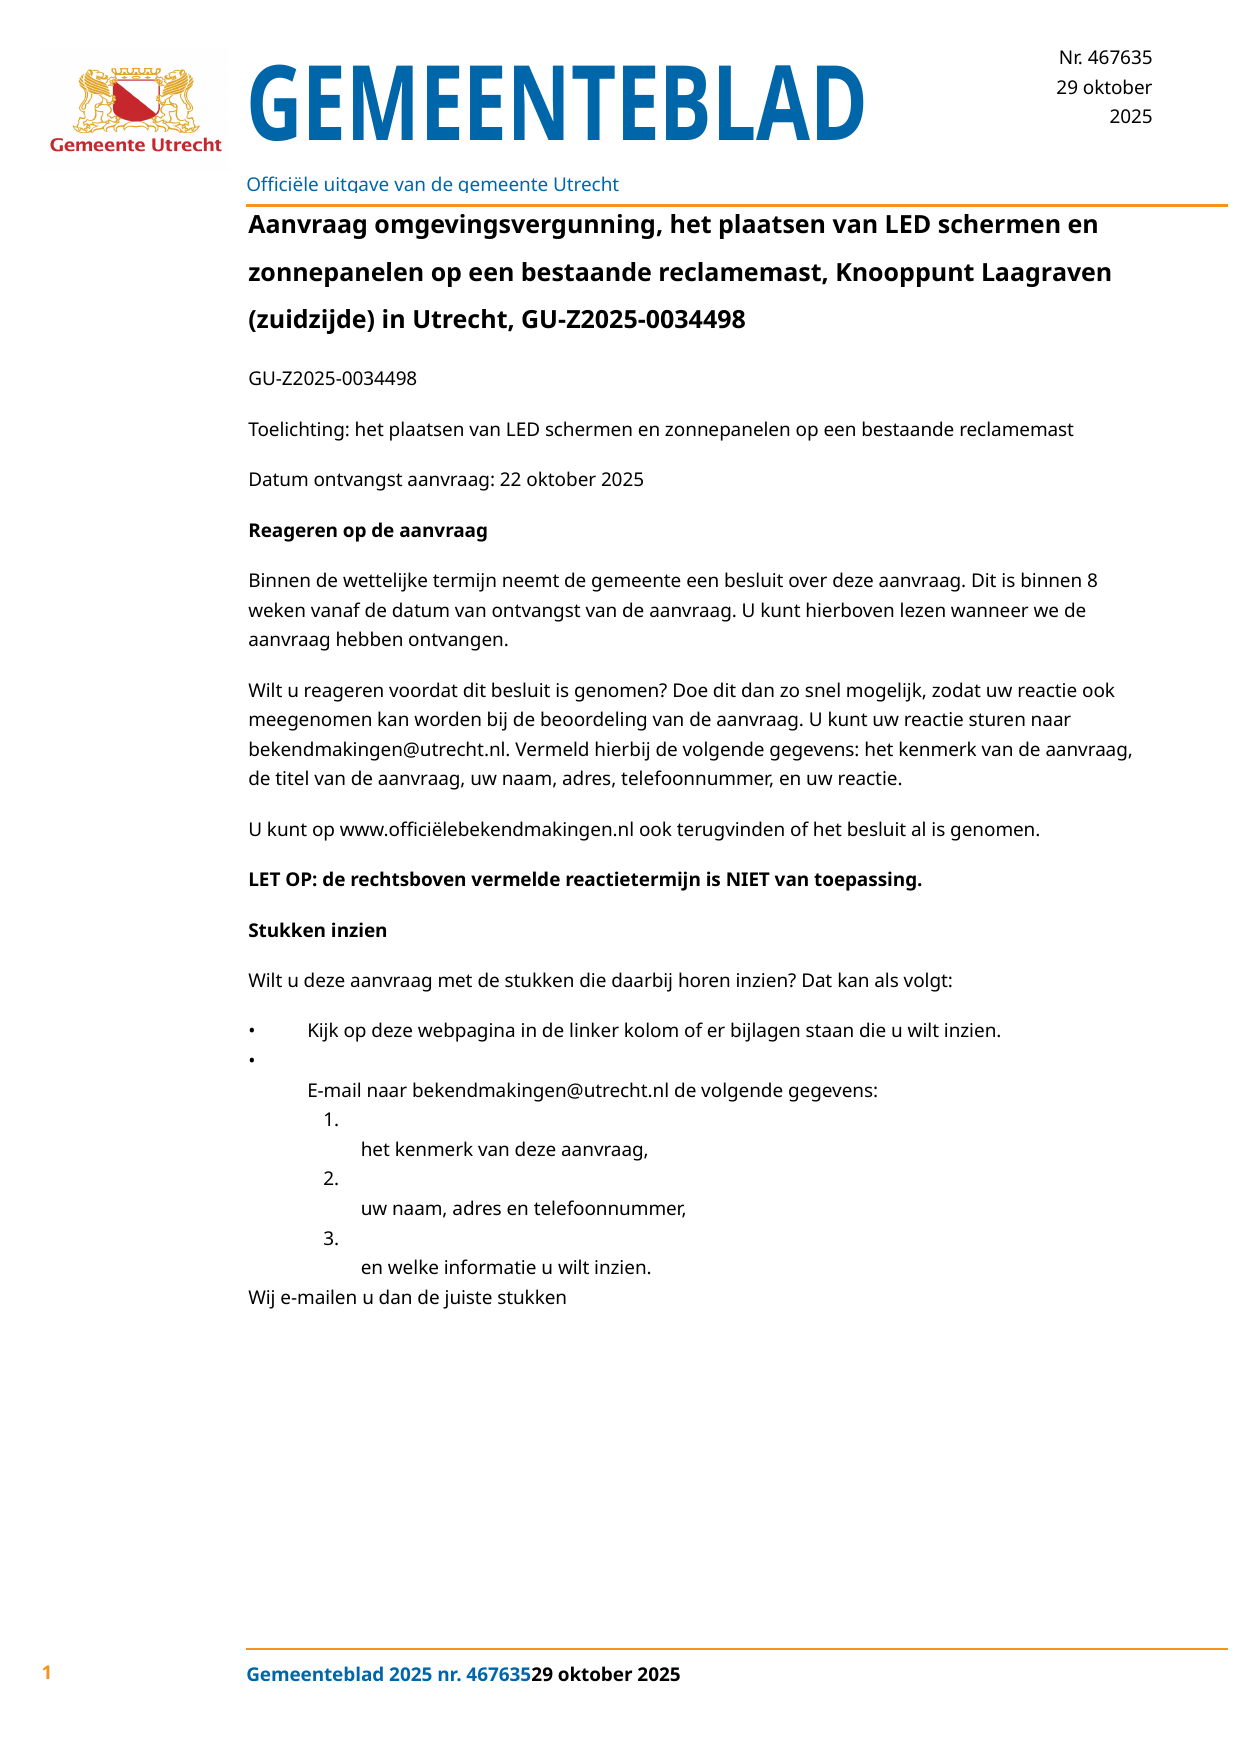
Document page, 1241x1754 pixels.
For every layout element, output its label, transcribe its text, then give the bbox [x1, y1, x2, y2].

text Wilt u reageren voordat dit besluit is genomen? Doe dit dan zo snel mogelijk, zodat uw reactie ook meegenomen kan worden bij de beoordeling van de aanvraag. U kunt uw reactie sturen naar bekendmakingen@utrecht.nl. Vermeld hierbij de volgende gegevens: het kenmerk van de aanvraag, de titel van de aanvraag, uw naam, adres, telefoonnummer, en uw reactie. [248, 677, 1152, 791]
text Reageren op de aanvraag [248, 517, 1152, 542]
text Datum ontvangst aanvraag: 22 oktober 2025 [248, 466, 1152, 492]
text U kunt op www.officiëlebekendmakingen.nl ook terugvinden of het besluit al is genomen. [248, 816, 1152, 842]
text Toelichting: het plaatsen van LED schermen en zonnepanelen op een bestaande reclamemast [248, 416, 1152, 442]
list uw naam, adres en telefoonnummer, [323, 1195, 1152, 1221]
list Kijk op deze webpagina in de linker kolom of er bijlagen staan die u wilt inzien. [248, 1018, 1152, 1043]
text Binnen de wettelijke termijn neemt de gemeente een besluit over deze aanvraag. Dit is binnen 8 weken vanaf de datum van ontvangst van de aanvraag. U kunt hierboven lezen wanneer we de aanvraag hebben ontvangen. [248, 567, 1152, 652]
text Wij e-mailen u dan de juiste stukken [248, 1284, 1152, 1309]
text Aanvraag omgevingsvergunning, het plaatsen van LED schermen en zonnepanelen op een bestaande reclamemast, Knooppunt Laagraven (zuidzijde) in Utrecht, GU-Z2025-0034498 [248, 207, 1152, 336]
list en welke informatie u wilt inzien. [323, 1254, 1152, 1280]
list E-mail naar bekendmakingen@utrecht.nl de volgende gegevens: [248, 1077, 1152, 1102]
text GU-Z2025-0034498 [248, 366, 1152, 391]
list het kenmerk van deze aanvraag, [323, 1136, 1152, 1162]
picture [41, 47, 231, 172]
text LET OP: de rechtsboven vermelde reactietermijn is NIET van toepassing. [248, 866, 1152, 892]
text Wilt u deze aanvraag met de stukken die daarbij horen inzien? Dat kan als volgt: [248, 967, 1152, 993]
text Stukken inzien [248, 917, 1152, 942]
